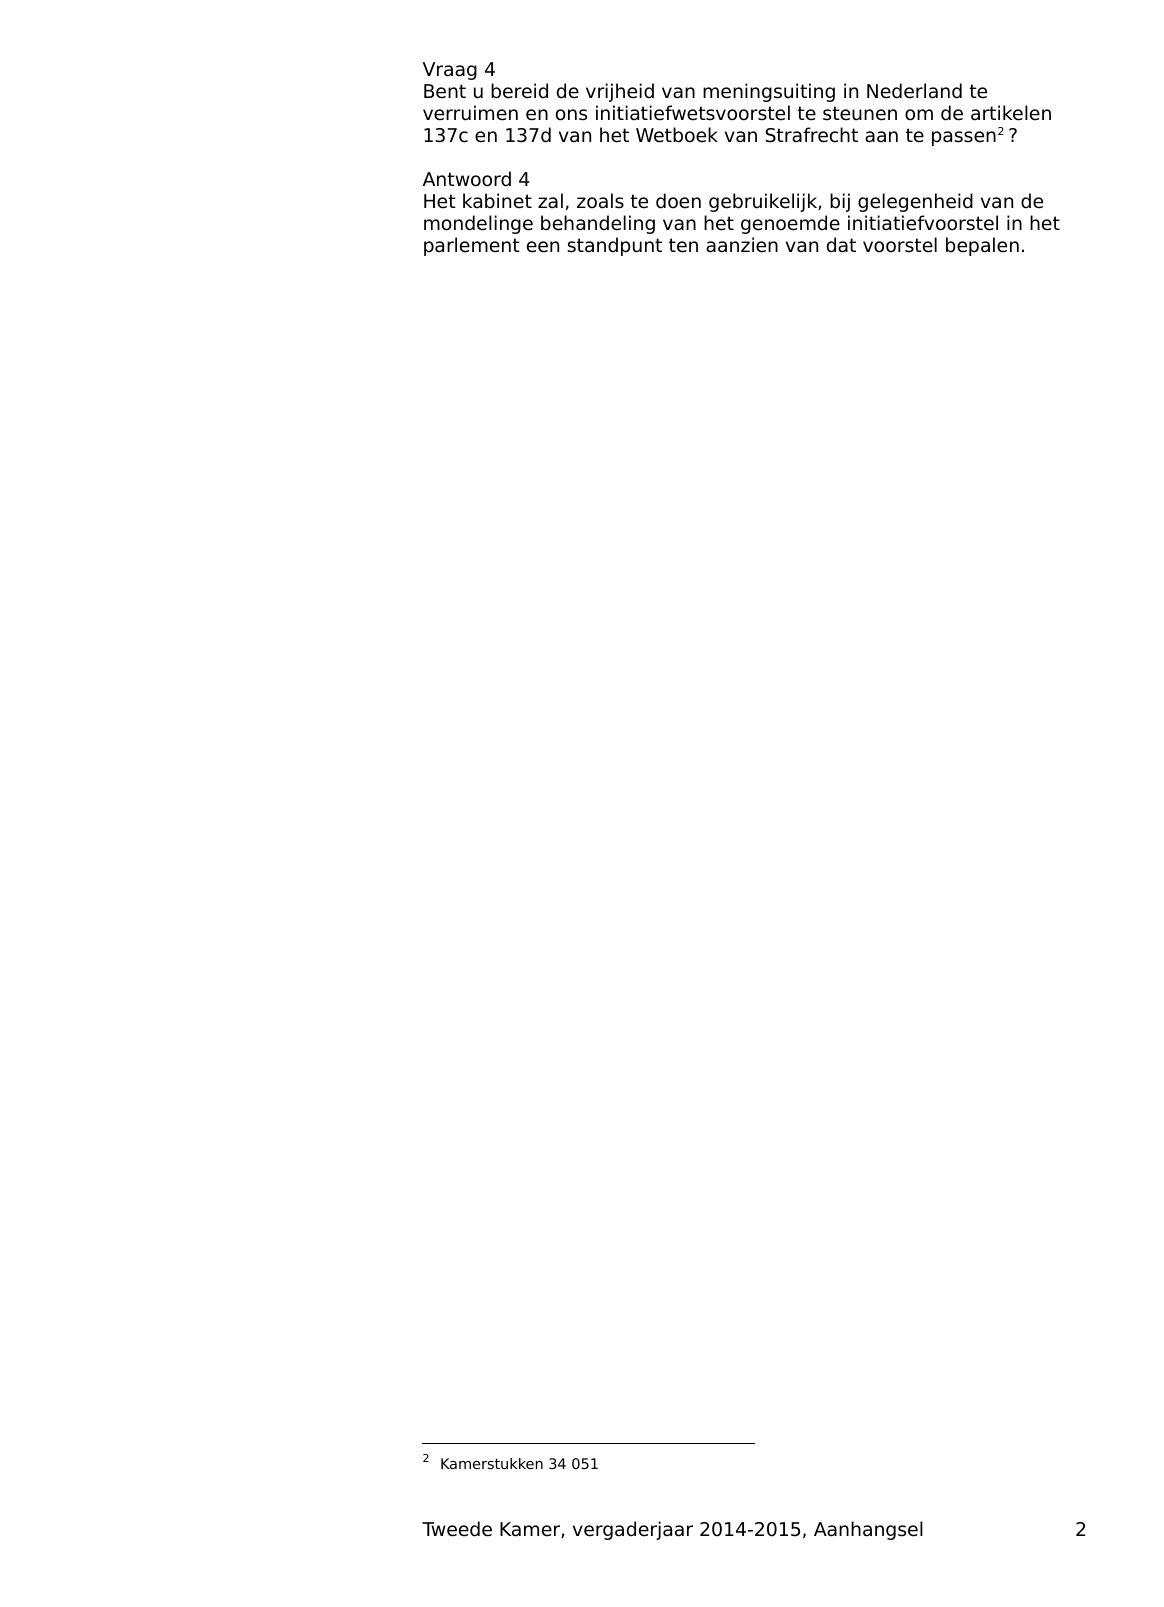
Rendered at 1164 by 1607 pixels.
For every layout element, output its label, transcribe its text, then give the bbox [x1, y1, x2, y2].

text Vraag 4 [422, 59, 1087, 81]
text Bent u bereid de vrijheid van meningsuiting in Nederland te verruimen en ons initiatiefwetsvoorstel te steunen om de artikelen 137c en 137d van het Wetboek van Strafrecht aan te passen? [422, 81, 1087, 147]
text Het kabinet zal, zoals te doen gebruikelijk, bij gelegenheid van de mondelinge behandeling van het genoemde initiatiefvoorstel in het parlement een standpunt ten aanzien van dat voorstel bepalen. [422, 191, 1087, 257]
text Kamerstukken 34 051 [422, 1452, 1087, 1474]
text Antwoord 4 [422, 169, 1087, 191]
